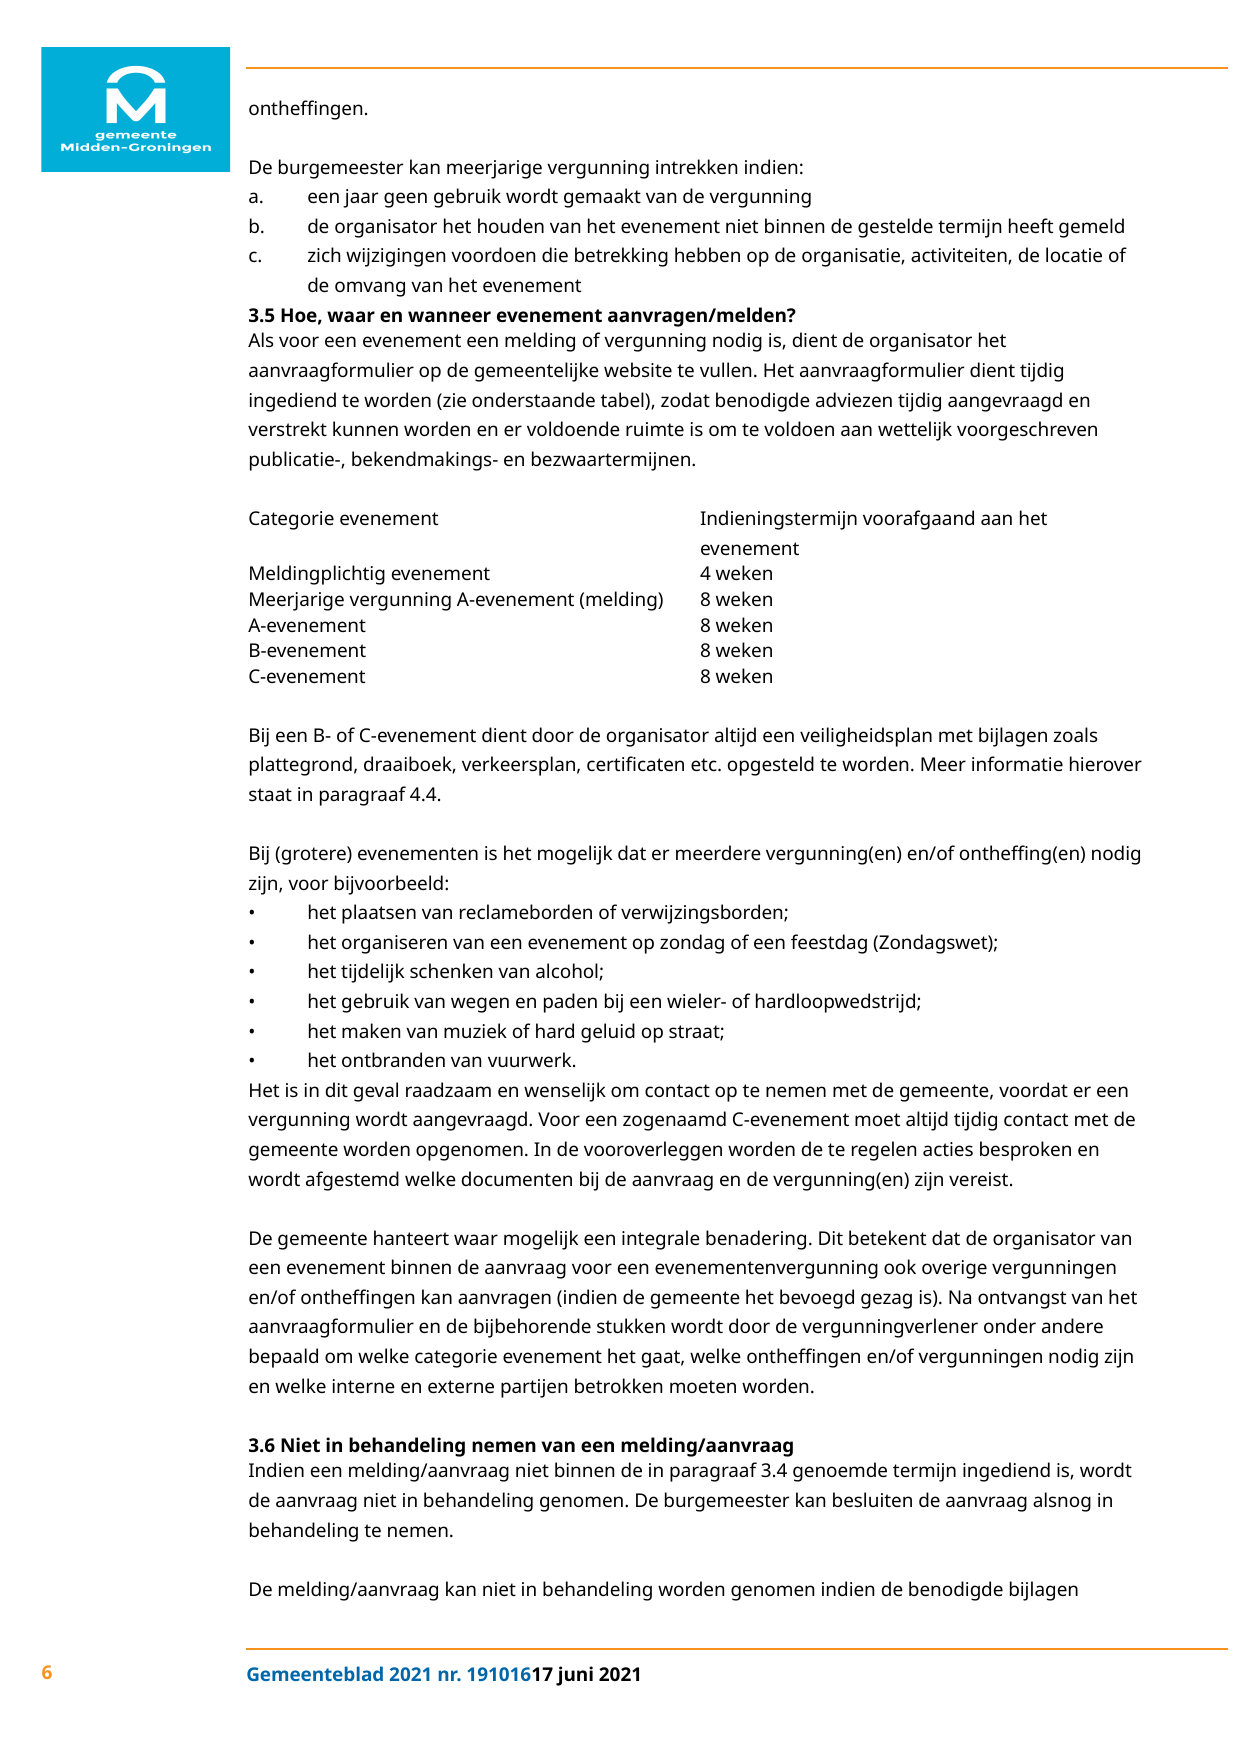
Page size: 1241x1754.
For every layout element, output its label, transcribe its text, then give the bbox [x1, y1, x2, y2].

text Het is in dit geval raadzaam en wenselijk om contact op te nemen met de gemeente, voordat er een vergunning wordt aangevraagd. Voor een zogenaamd C-evenement moet altijd tijdig contact met de gemeente worden opgenomen. In de vooroverleggen worden de te regelen acties besproken en wordt afgestemd welke documenten bij de aanvraag en de vergunning(en) zijn vereist. [248, 1077, 1152, 1191]
table_cell C-evenement [248, 664, 700, 689]
text 3.5 Hoe, waar en wanneer evenement aanvragen/melden? [248, 302, 1152, 328]
list een jaar geen gebruik wordt gemaakt van de vergunning [248, 183, 1152, 209]
text ontheffingen. [248, 95, 1152, 121]
table_cell Meldingplichtig evenement [248, 561, 700, 586]
list het plaatsen van reclameborden of verwijzingsborden; [248, 899, 1152, 925]
list het maken van muziek of hard geluid op straat; [248, 1018, 1152, 1043]
list het gebruik van wegen en paden bij een wieler- of hardloopwedstrijd; [248, 988, 1152, 1014]
table_cell B-evenement [248, 638, 700, 663]
text De gemeente hanteert waar mogelijk een integrale benadering. Dit betekent dat de organisator van een evenement binnen de aanvraag voor een evenementenvergunning ook overige vergunningen en/of ontheffingen kan aanvragen (indien de gemeente het bevoegd gezag is). Na ontvangst van het aanvraagformulier en de bijbehorende stukken wordt door de vergunningverlener onder andere bepaald om welke categorie evenement het gaat, welke ontheffingen en/of vergunningen nodig zijn en welke interne en externe partijen betrokken moeten worden. [248, 1225, 1152, 1398]
picture [107, 89, 165, 122]
text De melding/aanvraag kan niet in behandeling worden genomen indien de benodigde bijlagen [248, 1576, 1152, 1602]
list zich wijzigingen voordoen die betrekking hebben op de organisatie, activiteiten, de locatie of de omvang van het evenement [248, 243, 1152, 298]
text De burgemeester kan meerjarige vergunning intrekken indien: [248, 154, 1152, 180]
table_cell A-evenement [248, 612, 700, 638]
list het tijdelijk schenken van alcohol; [248, 959, 1152, 984]
picture [108, 66, 164, 82]
table_header Indieningstermijn voorafgaand aan het evenement [700, 505, 1152, 561]
table_cell 8 weken [700, 664, 1152, 689]
table_cell 4 weken [700, 561, 1152, 586]
table_cell 8 weken [700, 612, 1152, 638]
text Indien een melding/aanvraag niet binnen de in paragraaf 3.4 genoemde termijn ingediend is, wordt de aanvraag niet in behandeling genomen. De burgemeester kan besluiten de aanvraag alsnog in behandeling te nemen. [248, 1458, 1152, 1543]
list het organiseren van een evenement op zondag of een feestdag (Zondagswet); [248, 929, 1152, 955]
table_header Categorie evenement [248, 505, 700, 561]
table_cell 8 weken [700, 586, 1152, 612]
list de organisator het houden van het evenement niet binnen de gestelde termijn heeft gemeld [248, 213, 1152, 239]
table_cell 8 weken [700, 638, 1152, 663]
text 3.6 Niet in behandeling nemen van een melding/aanvraag [248, 1432, 1152, 1458]
text Bij een B- of C-evenement dient door de organisator altijd een veiligheidsplan met bijlagen zoals plattegrond, draaiboek, verkeersplan, certificaten etc. opgesteld te worden. Meer informatie hierover staat in paragraaf 4.4. [248, 722, 1152, 807]
picture [184, 146, 190, 153]
text Bij (grotere) evenementen is het mogelijk dat er meerdere vergunning(en) en/of ontheffing(en) nodig zijn, voor bijvoorbeeld: [248, 840, 1152, 896]
table_cell Meerjarige vergunning A-evenement (melding) [248, 586, 700, 612]
text Als voor een evenement een melding of vergunning nodig is, dient de organisator het aanvraagformulier op de gemeentelijke website te vullen. Het aanvraagformulier dient tijdig ingediend te worden (zie onderstaande tabel), zodat benodigde adviezen tijdig aangevraagd en verstrekt kunnen worden en er voldoende ruimte is om te voldoen aan wettelijk voorgeschreven publicatie-, bekendmakings- en bezwaartermijnen. [248, 328, 1152, 472]
list het ontbranden van vuurwerk. [248, 1047, 1152, 1073]
